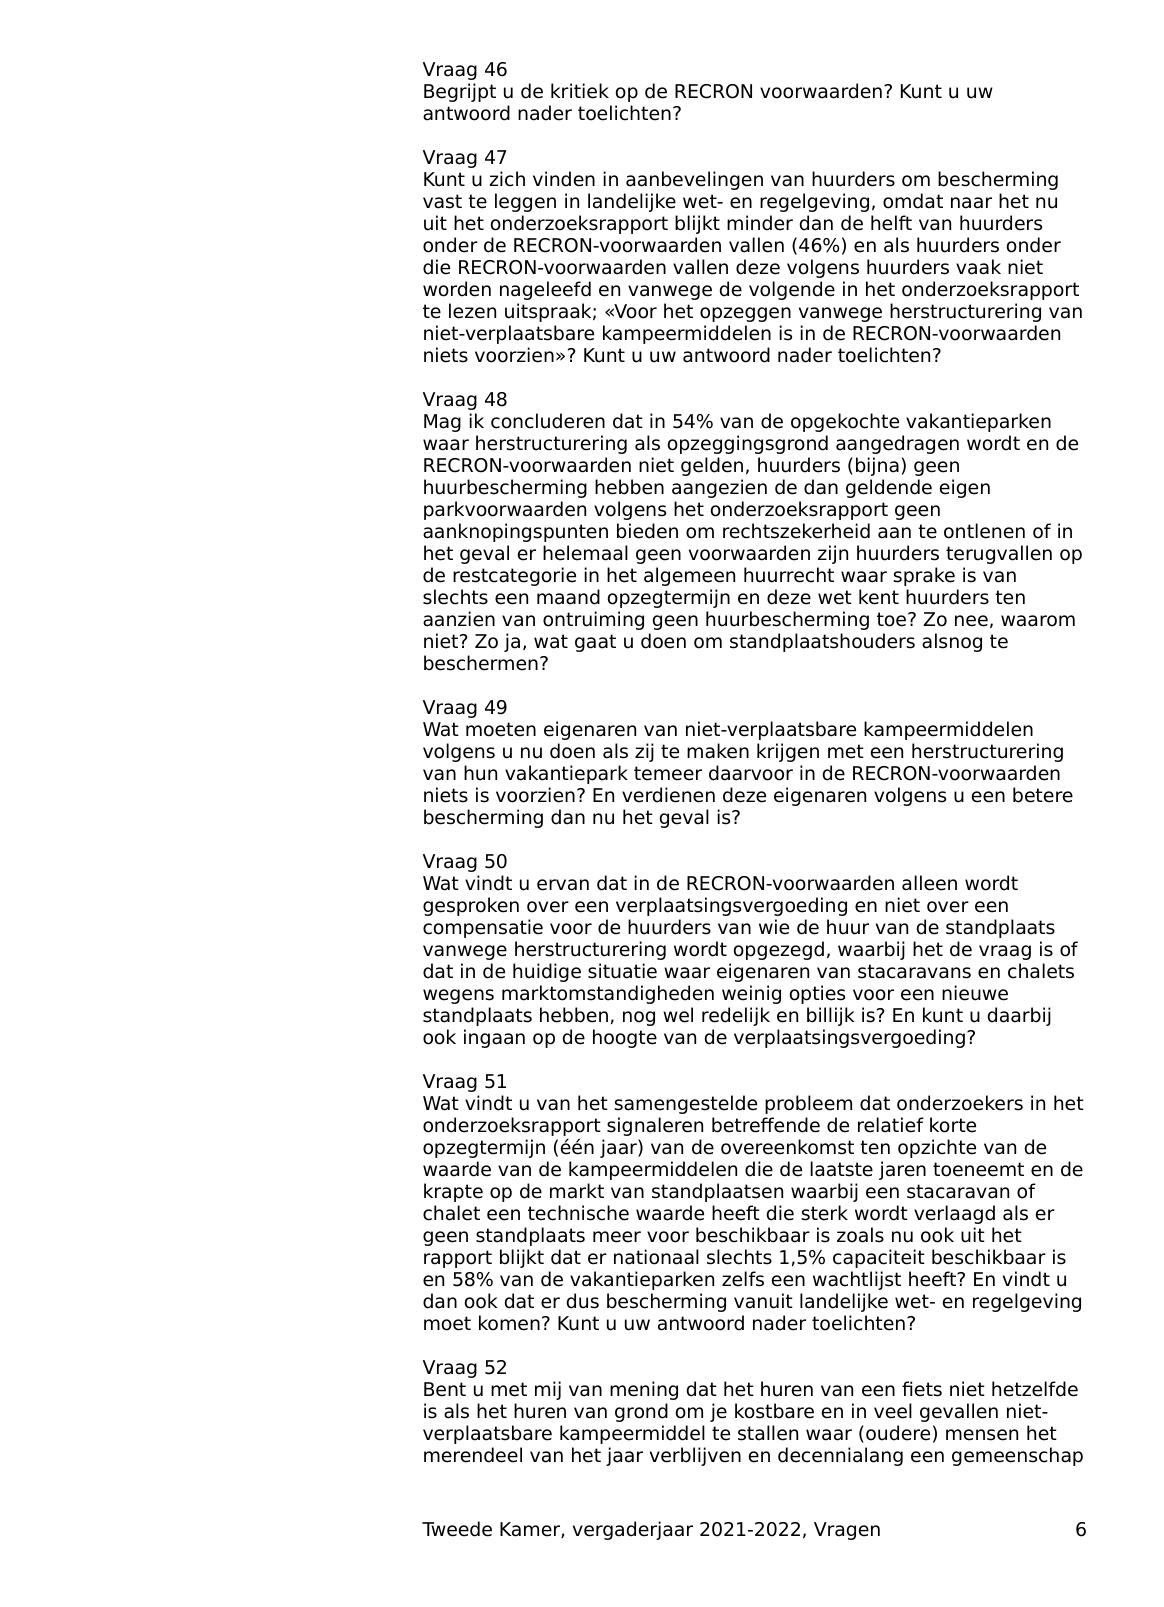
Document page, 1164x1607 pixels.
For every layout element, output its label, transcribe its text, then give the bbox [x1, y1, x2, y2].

text Wat moeten eigenaren van niet-verplaatsbare kampeermiddelen volgens u nu doen als zij te maken krijgen met een herstructurering van hun vakantiepark temeer daarvoor in de RECRON-voorwaarden niets is voorzien? En verdienen deze eigenaren volgens u een betere bescherming dan nu het geval is? [422, 719, 1087, 829]
text Mag ik concluderen dat in 54% van de opgekochte vakantieparken waar herstructurering als opzeggingsgrond aangedragen wordt en de RECRON-voorwaarden niet gelden, huurders (bijna) geen huurbescherming hebben aangezien de dan geldende eigen parkvoorwaarden volgens het onderzoeksrapport geen aanknopingspunten bieden om rechtszekerheid aan te ontlenen of in het geval er helemaal geen voorwaarden zijn huurders terugvallen op de restcategorie in het algemeen huurrecht waar sprake is van slechts een maand opzegtermijn en deze wet kent huurders ten aanzien van ontruiming geen huurbescherming toe? Zo nee, waarom niet? Zo ja, wat gaat u doen om standplaatshouders alsnog te beschermen? [422, 411, 1087, 675]
text Vraag 46 [422, 59, 1087, 81]
text Vraag 47 [422, 147, 1087, 169]
text Bent u met mij van mening dat het huren van een fiets niet hetzelfde is als het huren van grond om je kostbare en in veel gevallen niet-verplaatsbare kampeermiddel te stallen waar (oudere) mensen het merendeel van het jaar verblijven en decennialang een gemeenschap [422, 1379, 1087, 1467]
text Vraag 48 [422, 389, 1087, 411]
text Vraag 49 [422, 697, 1087, 719]
text Vraag 51 [422, 1071, 1087, 1093]
text Wat vindt u ervan dat in de RECRON-voorwaarden alleen wordt gesproken over een verplaatsingsvergoeding en niet over een compensatie voor de huurders van wie de huur van de standplaats vanwege herstructurering wordt op­gezegd, waarbij het de vraag is of dat in de huidige situatie waar eigenaren van stacaravans en chalets wegens marktom­standigheden weinig opties voor een nieuwe standplaats hebben, nog wel redelijk en billijk is? En kunt u daarbij ook ingaan op de hoogte van de verplaatsingsvergoeding? [422, 873, 1087, 1049]
text Begrijpt u de kritiek op de RECRON voorwaarden? Kunt u uw antwoord nader toelichten? [422, 81, 1087, 125]
text Vraag 52 [422, 1357, 1087, 1379]
text Wat vindt u van het samengestelde probleem dat onderzoekers in het onderzoeksrapport signaleren betreffende de relatief korte opzegtermijn (één jaar) van de overeenkomst ten opzichte van de waarde van de kampeermiddelen die de laatste jaren toeneemt en de krapte op de markt van standplaatsen waarbij een stacaravan of chalet een technische waarde heeft die sterk wordt verlaagd als er geen stand­plaats meer voor beschikbaar is zoals nu ook uit het rapport blijkt dat er nationaal slechts 1,5% capaciteit beschikbaar is en 58% van de vakantieparken zelfs een wachtlijst heeft? En vindt u dan ook dat er dus bescherming vanuit landelijke wet- en regelgeving moet komen? Kunt u uw antwoord nader toelichten? [422, 1093, 1087, 1335]
text Kunt u zich vinden in aanbevelingen van huurders om bescherming vast te leggen in landelijke wet- en regelgeving, omdat naar het nu uit het onderzoeksrapport blijkt minder dan de helft van huurders onder de RECRON-voorwaarden vallen (46%) en als huurders onder die RECRON-voorwaarden vallen deze volgens huurders vaak niet worden nageleefd en vanwege de volgende in het onderzoeksrapport te lezen uitspraak; «Voor het opzeggen vanwege herstructurering van niet-verplaatsbare kampeermiddelen is in de RECRON-voorwaarden niets voorzien»? Kunt u uw antwoord nader toelichten? [422, 169, 1087, 367]
text Vraag 50 [422, 851, 1087, 873]
